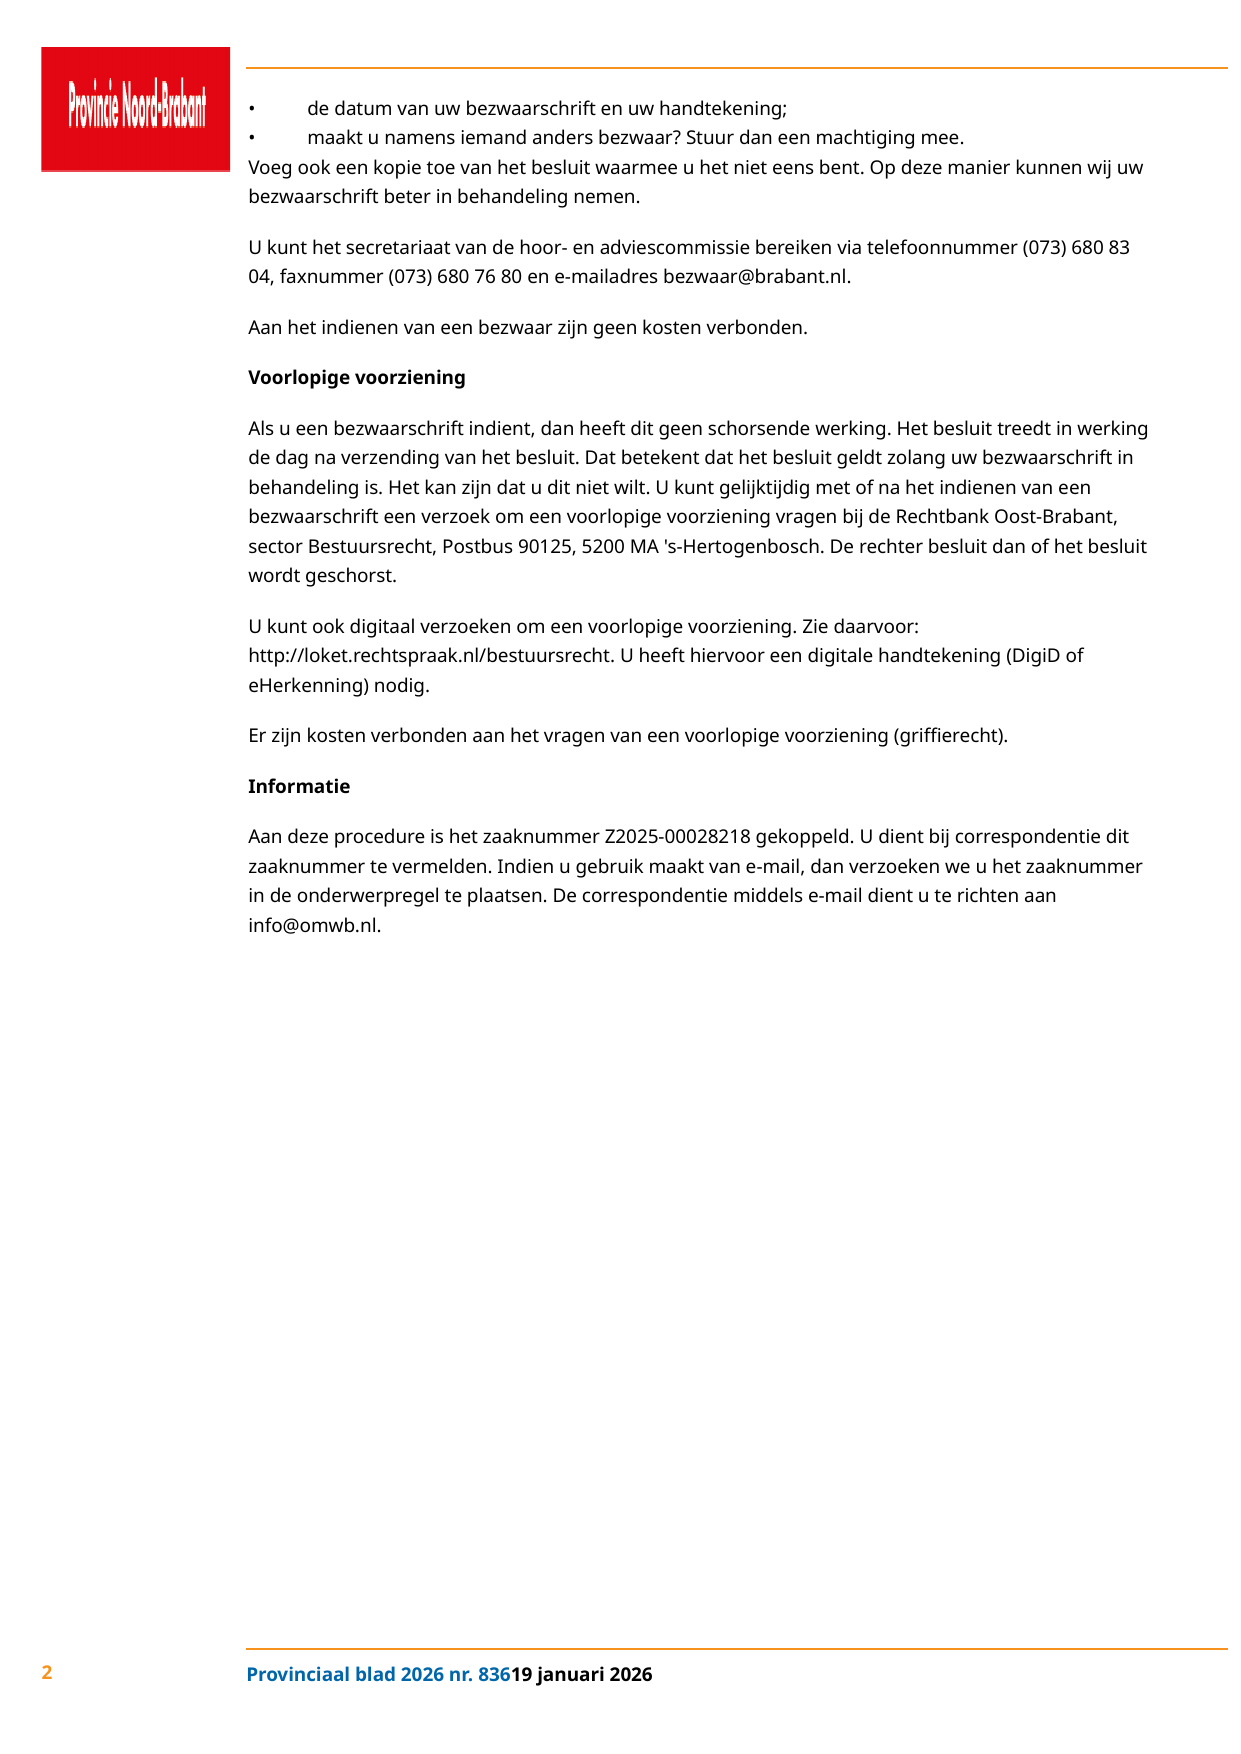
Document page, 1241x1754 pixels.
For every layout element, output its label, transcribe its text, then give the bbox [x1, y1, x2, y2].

text U kunt het secretariaat van de hoor- en adviescommissie bereiken via telefoonnummer (073) 680 83 04, faxnummer (073) 680 76 80 en e-mailadres bezwaar@brabant.nl. [248, 234, 1152, 289]
text Aan deze procedure is het zaaknummer Z2025-00028218 gekoppeld. U dient bij correspondentie dit zaaknummer te vermelden. Indien u gebruik maakt van e-mail, dan verzoeken we u het zaaknummer in de onderwerpregel te plaatsen. De correspondentie middels e-mail dient u te richten aan info@omwb.nl. [248, 823, 1152, 938]
text Voeg ook een kopie toe van het besluit waarmee u het niet eens bent. Op deze manier kunnen wij uw bezwaarschrift beter in behandeling nemen. [248, 154, 1152, 209]
list maakt u namens iemand anders bezwaar? Stuur dan een machtiging mee. [248, 124, 1152, 150]
text Er zijn kosten verbonden aan het vragen van een voorlopige voorziening (griffierecht). [248, 723, 1152, 748]
text U kunt ook digitaal verzoeken om een voorlopige voorziening. Zie daarvoor: http://loket.rechtspraak.nl/bestuursrecht. U heeft hiervoor een digitale handtekening (DigiD of eHerkenning) nodig. [248, 613, 1152, 698]
text Informatie [248, 773, 1152, 799]
list de datum van uw bezwaarschrift en uw handtekening; [248, 95, 1152, 121]
picture [41, 47, 231, 172]
text Als u een bezwaarschrift indient, dan heeft dit geen schorsende werking. Het besluit treedt in werking de dag na verzending van het besluit. Dat betekent dat het besluit geldt zolang uw bezwaarschrift in behandeling is. Het kan zijn dat u dit niet wilt. U kunt gelijktijdig met of na het indienen van een bezwaarschrift een verzoek om een voorlopige voorziening vragen bij de Rechtbank Oost-Brabant, sector Bestuursrecht, Postbus 90125, 5200 MA 's‑Hertogenbosch. De rechter besluit dan of het besluit wordt geschorst. [248, 415, 1152, 588]
text Voorlopige voorziening [248, 364, 1152, 390]
text Aan het indienen van een bezwaar zijn geen kosten verbonden. [248, 314, 1152, 340]
